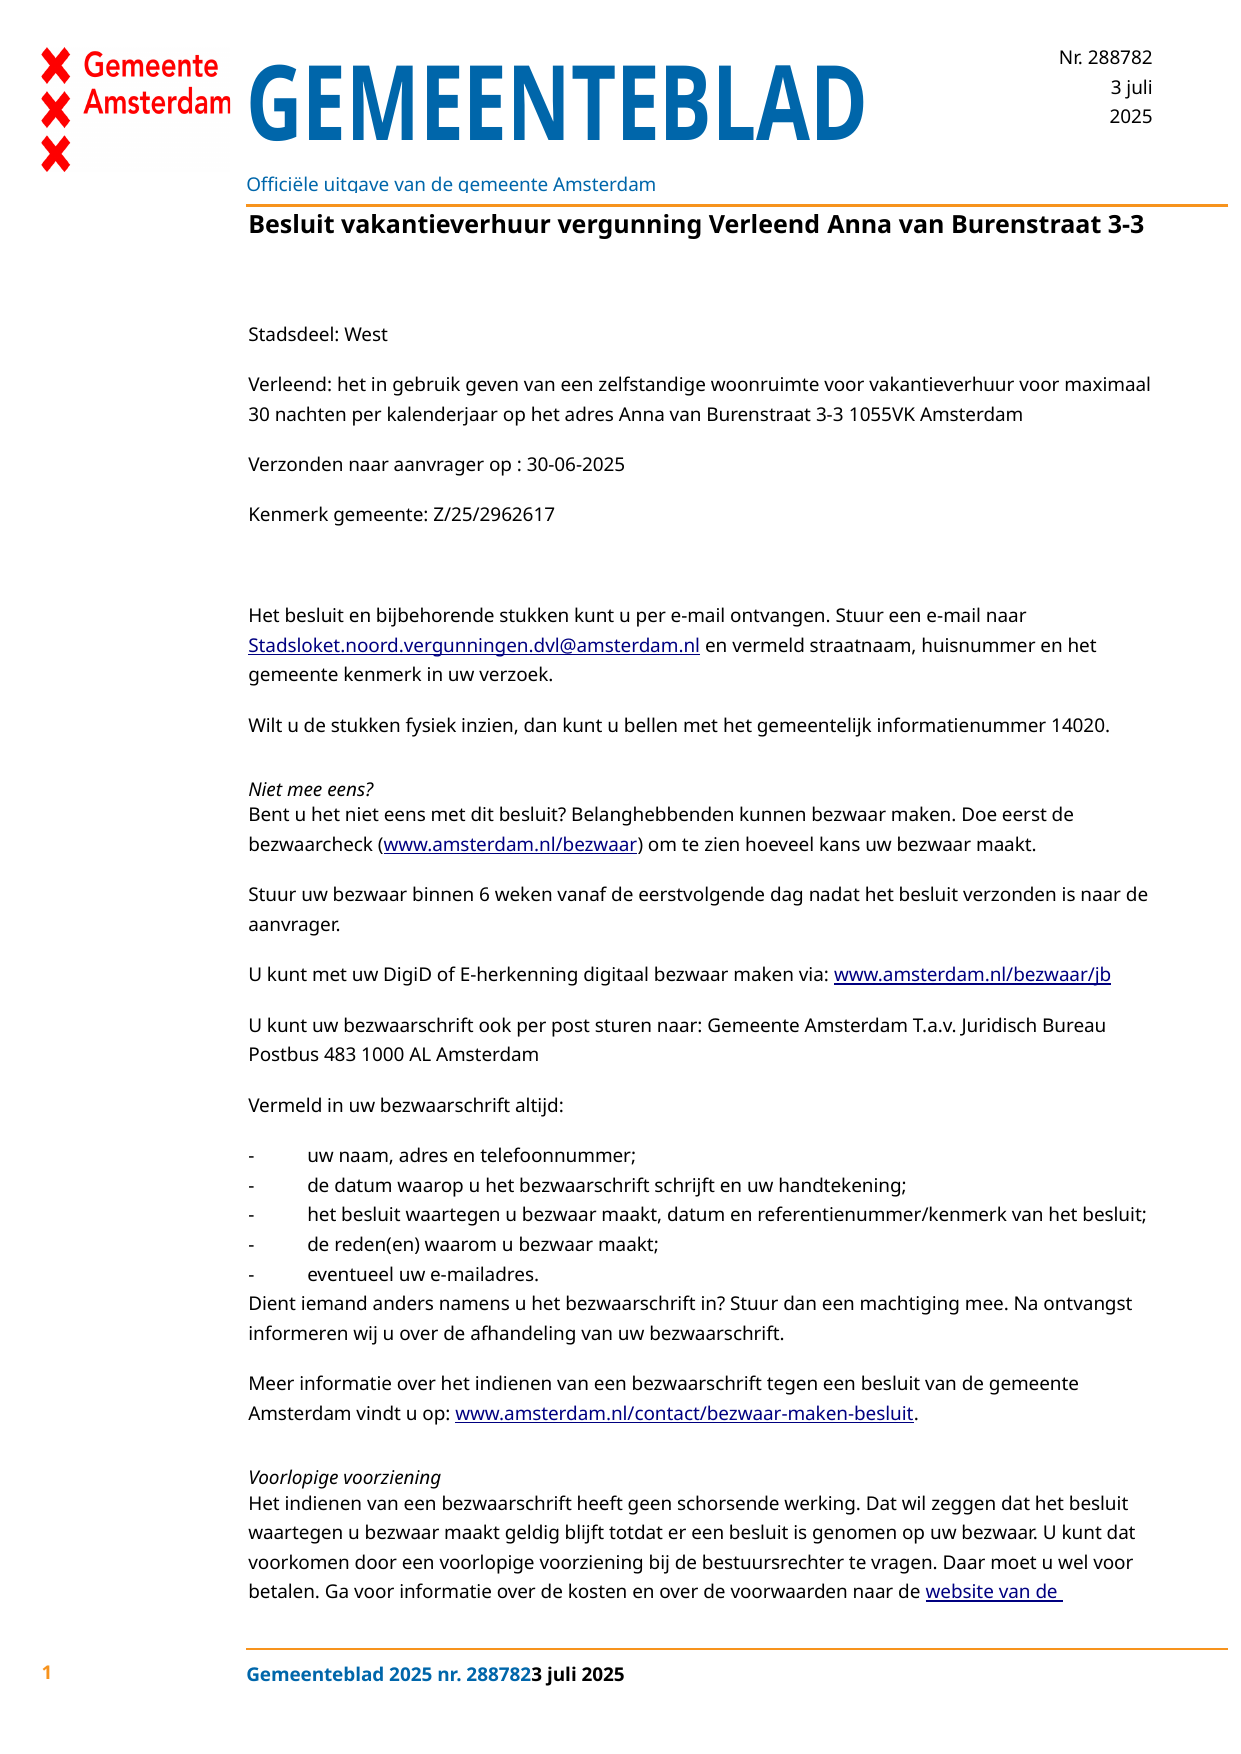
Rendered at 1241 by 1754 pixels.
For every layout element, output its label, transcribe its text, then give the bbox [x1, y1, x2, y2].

text U kunt uw bezwaarschrift ook per post sturen naar: Gemeente Amsterdam T.a.v. Juridisch Bureau Postbus 483 1000 AL Amsterdam [248, 1012, 1152, 1067]
text Dient iemand anders namens u het bezwaarschrift in? Stuur dan een machtiging mee. Na ontvangst informeren wij u over de afhandeling van uw bezwaarschrift. [248, 1290, 1152, 1346]
text Voorlopige voorziening [248, 1464, 1152, 1490]
text Het besluit en bijbehorende stukken kunt u per e-mail ontvangen. Stuur een e-mail naar Stadsloket.noord.vergunningen.dvl@amsterdam.nl en vermeld straatnaam, huisnummer en het gemeente kenmerk in uw verzoek. [248, 602, 1152, 687]
text Verzonden naar aanvrager op : 30-06-2025 [248, 451, 1152, 477]
list de reden(en) waarom u bezwaar maakt; [248, 1231, 1152, 1257]
list de datum waarop u het bezwaarschrift schrijft en uw handtekening; [248, 1172, 1152, 1198]
text Stadsdeel: West [248, 321, 1152, 346]
text Bent u het niet eens met dit besluit? Belanghebbenden kunnen bezwaar maken. Doe eerst de bezwaarcheck (www.amsterdam.nl/bezwaar) om te zien hoeveel kans uw bezwaar maakt. [248, 802, 1152, 857]
picture [41, 47, 231, 172]
text Besluit vakantieverhuur vergunning Verleend Anna van Burenstraat 3-3 [248, 207, 1152, 241]
list het besluit waartegen u bezwaar maakt, datum en referentienummer/kenmerk van het besluit; [248, 1202, 1152, 1227]
text Stuur uw bezwaar binnen 6 weken vanaf de eerstvolgende dag nadat het besluit verzonden is naar de aanvrager. [248, 882, 1152, 937]
text U kunt met uw DigiD of E-herkenning digitaal bezwaar maken via: www.amsterdam.nl/bezwaar/jb [248, 962, 1152, 987]
text Kenmerk gemeente: Z/25/2962617 [248, 502, 1152, 527]
text Niet mee eens? [248, 776, 1152, 802]
text Verleend: het in gebruik geven van een zelfstandige woonruimte voor vakantieverhuur voor maximaal 30 nachten per kalenderjaar op het adres Anna van Burenstraat 3-3 1055VK Amsterdam [248, 371, 1152, 426]
list uw naam, adres en telefoonnummer; [248, 1142, 1152, 1168]
list eventueel uw e-mailadres. [248, 1261, 1152, 1287]
text Wilt u de stukken fysiek inzien, dan kunt u bellen met het gemeentelijk informatienummer 14020. [248, 712, 1152, 738]
text Vermeld in uw bezwaarschrift altijd: [248, 1092, 1152, 1118]
text Het indienen van een bezwaarschrift heeft geen schorsende werking. Dat wil zeggen dat het besluit waartegen u bezwaar maakt geldig blijft totdat er een besluit is genomen op uw bezwaar. U kunt dat voorkomen door een voorlopige voorziening bij de bestuursrechter te vragen. Daar moet u wel voor betalen. Ga voor informatie over de kosten en over de voorwaarden naar de website van de [248, 1490, 1152, 1604]
text Meer informatie over het indienen van een bezwaarschrift tegen een besluit van de gemeente Amsterdam vindt u op: www.amsterdam.nl/contact/bezwaar-maken-besluit. [248, 1370, 1152, 1426]
